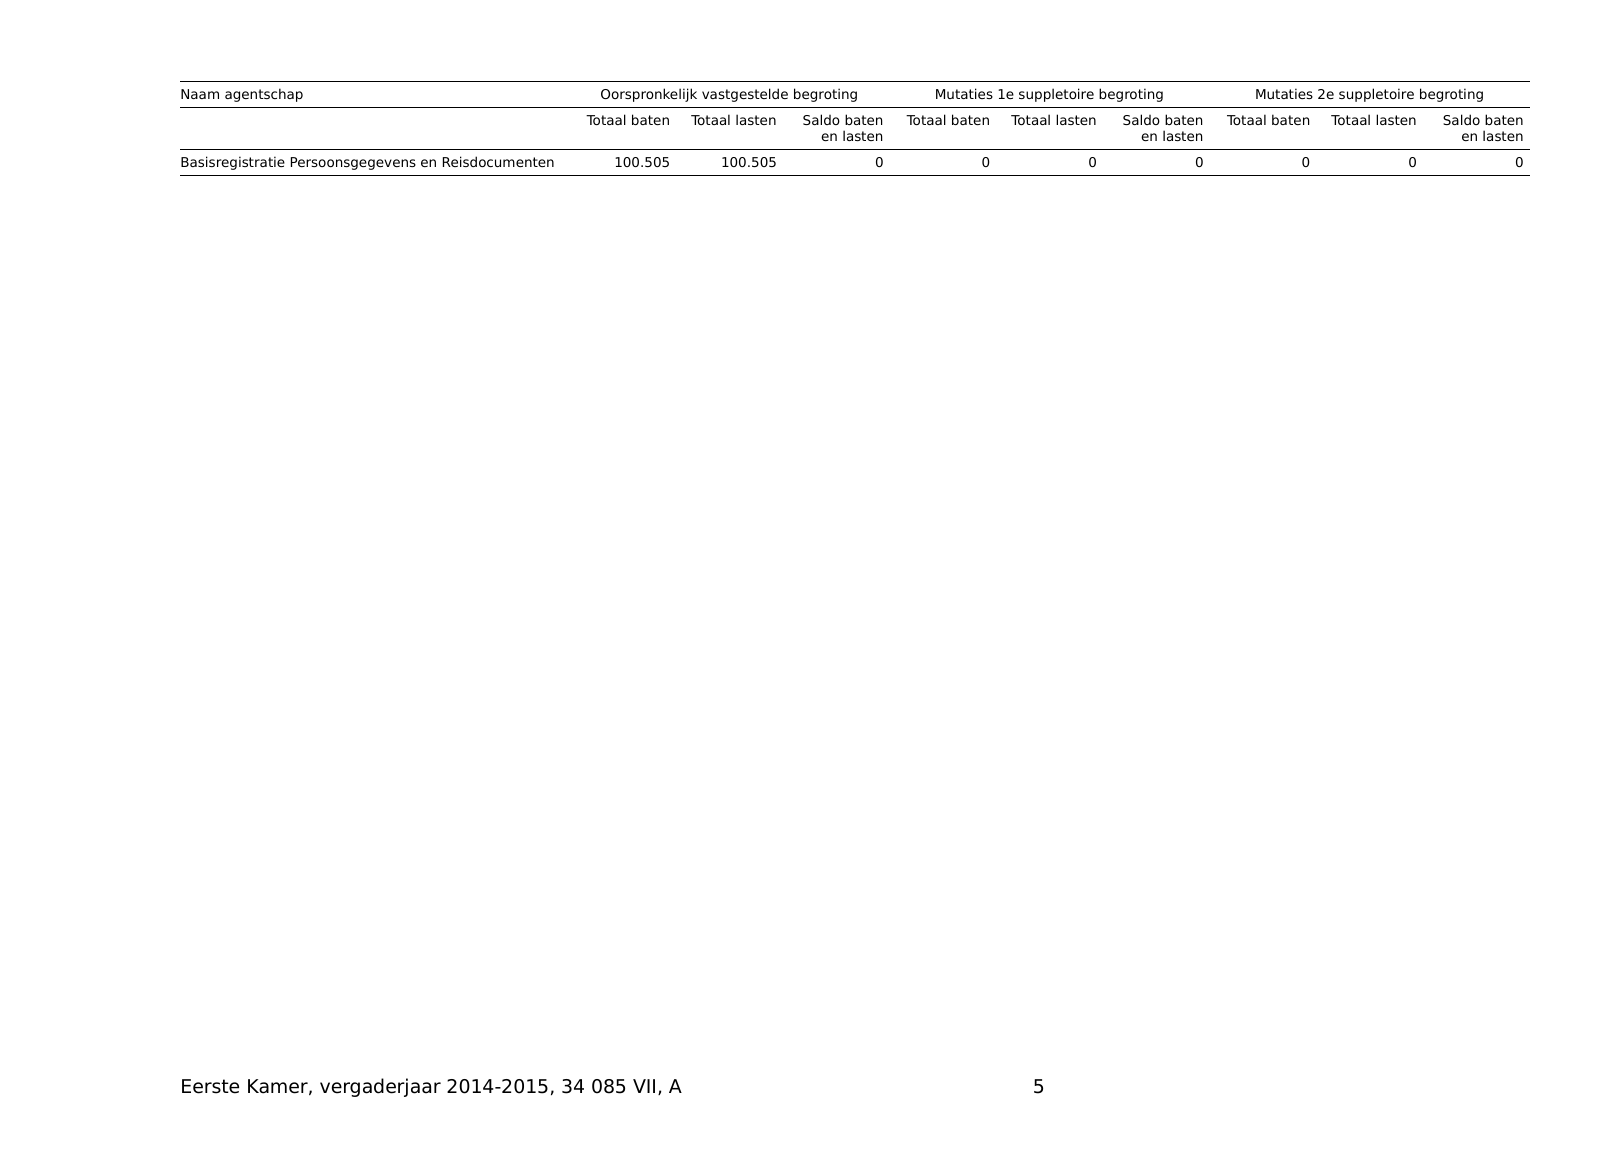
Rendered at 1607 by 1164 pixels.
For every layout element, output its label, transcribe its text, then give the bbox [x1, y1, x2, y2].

table_cell 0 [1103, 150, 1209, 175]
table_header Mutaties 2e suppletoire begroting [1209, 82, 1529, 107]
table_cell Totaal baten [1209, 108, 1316, 149]
table_cell Totaal lasten [676, 108, 782, 149]
table_cell 100.505 [569, 150, 676, 175]
table_cell 0 [996, 150, 1103, 175]
table_cell Totaal lasten [1316, 108, 1423, 149]
table_header Oorspronkelijk vastgestelde begroting [569, 82, 889, 107]
table_cell Saldo baten en lasten [1423, 108, 1529, 149]
table_cell 100.505 [676, 150, 782, 175]
table_header Mutaties 1e suppletoire begroting [889, 82, 1209, 107]
table_cell Saldo baten en lasten [1103, 108, 1209, 149]
table_cell Totaal baten [569, 108, 676, 149]
table_cell [180, 108, 569, 149]
table_cell 0 [1423, 150, 1529, 175]
table_cell 0 [1209, 150, 1316, 175]
table_cell Basisregistratie Persoonsgegevens en Reisdocumenten [180, 150, 569, 175]
table_header Naam agentschap [180, 82, 569, 107]
table_cell 0 [889, 150, 996, 175]
table_cell Saldo baten en lasten [783, 108, 889, 149]
table_cell 0 [1316, 150, 1423, 175]
table_cell 0 [783, 150, 889, 175]
table_cell Totaal lasten [996, 108, 1103, 149]
table_cell Totaal baten [889, 108, 996, 149]
